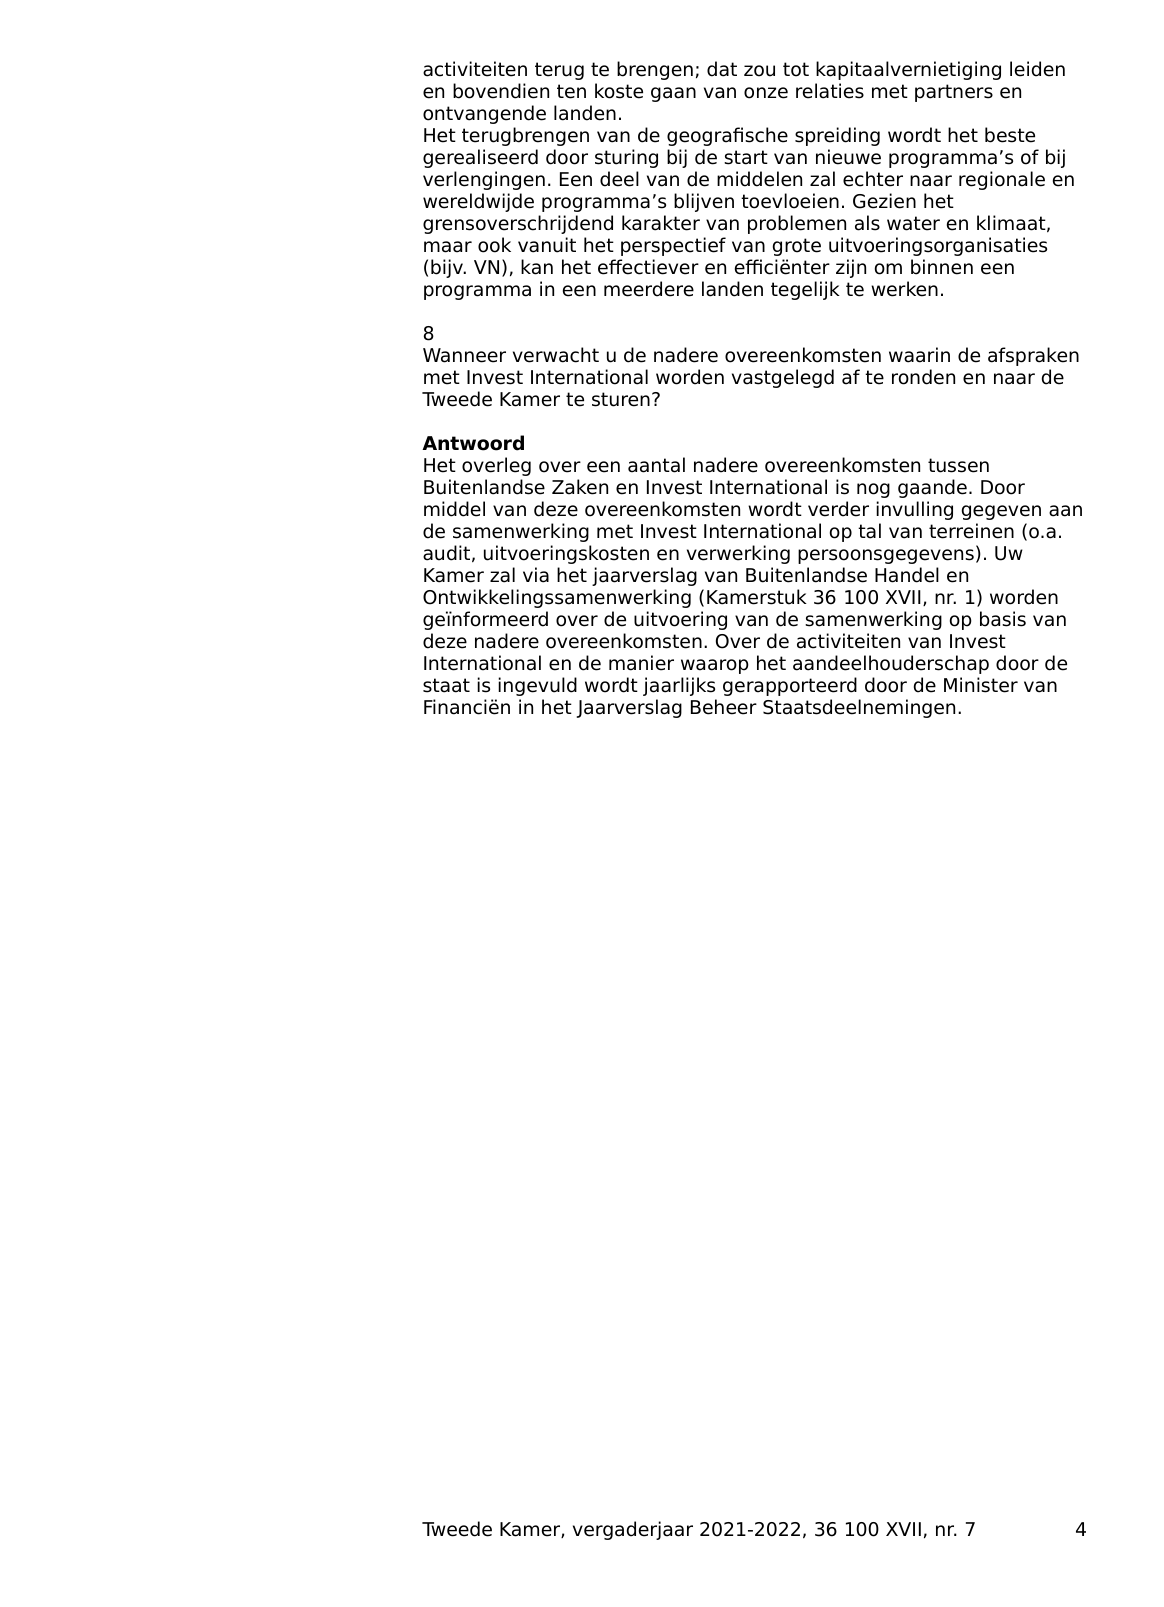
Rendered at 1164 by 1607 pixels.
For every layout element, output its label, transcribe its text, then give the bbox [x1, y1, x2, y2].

text Wanneer verwacht u de nadere overeenkomsten waarin de afspraken met Invest International worden vastgelegd af te ronden en naar de Tweede Kamer te sturen? [422, 345, 1087, 411]
text 8 [422, 323, 1087, 345]
text Het terugbrengen van de geografische spreiding wordt het beste gerealiseerd door sturing bij de start van nieuwe programma’s of bij verlengingen. Een deel van de middelen zal echter naar regionale en wereldwijde programma’s blijven toevloeien. Gezien het grensoverschrijdend karakter van problemen als water en klimaat, maar ook vanuit het perspectief van grote uitvoeringsorganisaties (bijv. VN), kan het effectiever en efficiënter zijn om binnen een programma in een meerdere landen tegelijk te werken. [422, 125, 1087, 301]
text Antwoord [422, 433, 1087, 455]
text Het overleg over een aantal nadere overeenkomsten tussen Buitenlandse Zaken en Invest International is nog gaande. Door middel van deze overeenkomsten wordt verder invulling gegeven aan de samenwerking met Invest International op tal van terreinen (o.a. audit, uitvoeringskosten en verwerking persoonsgegevens). Uw Kamer zal via het jaarverslag van Buitenlandse Handel en Ontwikkelingssamenwerking (Kamerstuk 36 100 XVII, nr. 1) worden geïnformeerd over de uitvoering van de samenwerking op basis van deze nadere overeenkomsten. Over de activiteiten van Invest International en de manier waarop het aandeelhouderschap door de staat is ingevuld wordt jaarlijks gerapporteerd door de Minister van Financiën in het Jaarverslag Beheer Staatsdeelnemingen. [422, 455, 1087, 719]
text activiteiten terug te brengen; dat zou tot kapitaalvernietiging leiden en bovendien ten koste gaan van onze relaties met partners en ontvangende landen. [422, 59, 1087, 125]
